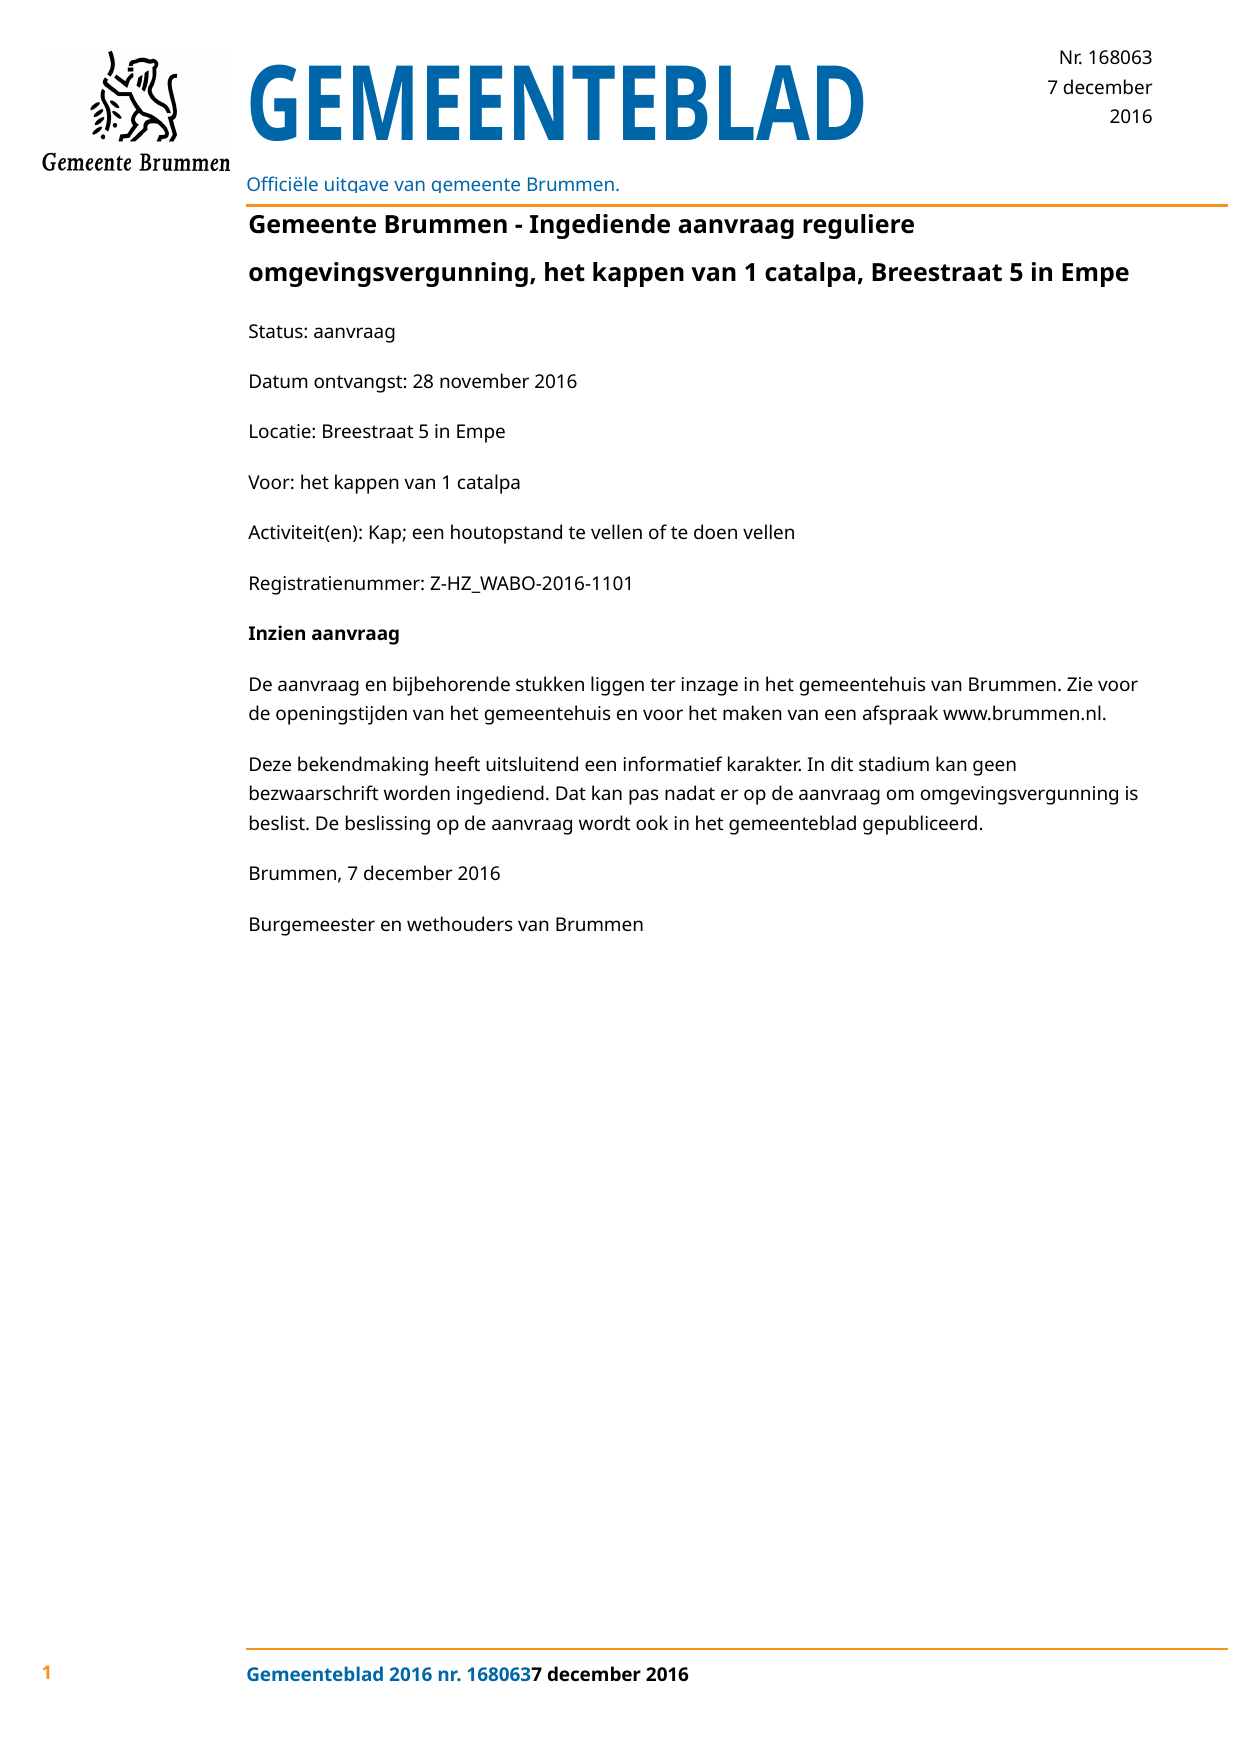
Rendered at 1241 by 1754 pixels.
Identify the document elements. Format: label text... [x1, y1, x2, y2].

text Burgemeester en wethouders van Brummen [248, 911, 1152, 937]
text De aanvraag en bijbehorende stukken liggen ter inzage in het gemeentehuis van Brummen. Zie voor de openingstijden van het gemeentehuis en voor het maken van een afspraak www.brummen.nl. [248, 671, 1152, 726]
text Inzien aanvraag [248, 620, 1152, 646]
text Voor: het kappen van 1 catalpa [248, 469, 1152, 495]
text Registratienummer: Z-HZ_WABO-2016-1101 [248, 570, 1152, 596]
text Locatie: Breestraat 5 in Empe [248, 419, 1152, 444]
text Brummen, 7 december 2016 [248, 860, 1152, 886]
text Datum ontvangst: 28 november 2016 [248, 368, 1152, 394]
text Status: aanvraag [248, 318, 1152, 344]
text Deze bekendmaking heeft uitsluitend een informatief karakter. In dit stadium kan geen bezwaarschrift worden ingediend. Dat kan pas nadat er op de aanvraag om omgevingsvergunning is beslist. De beslissing op de aanvraag wordt ook in het gemeenteblad gepubliceerd. [248, 751, 1152, 836]
picture [41, 47, 231, 172]
text Gemeente Brummen - Ingediende aanvraag reguliere omgevingsvergunning, het kappen van 1 catalpa, Breestraat 5 in Empe [248, 207, 1152, 288]
text Activiteit(en): Kap; een houtopstand te vellen of te doen vellen [248, 519, 1152, 545]
